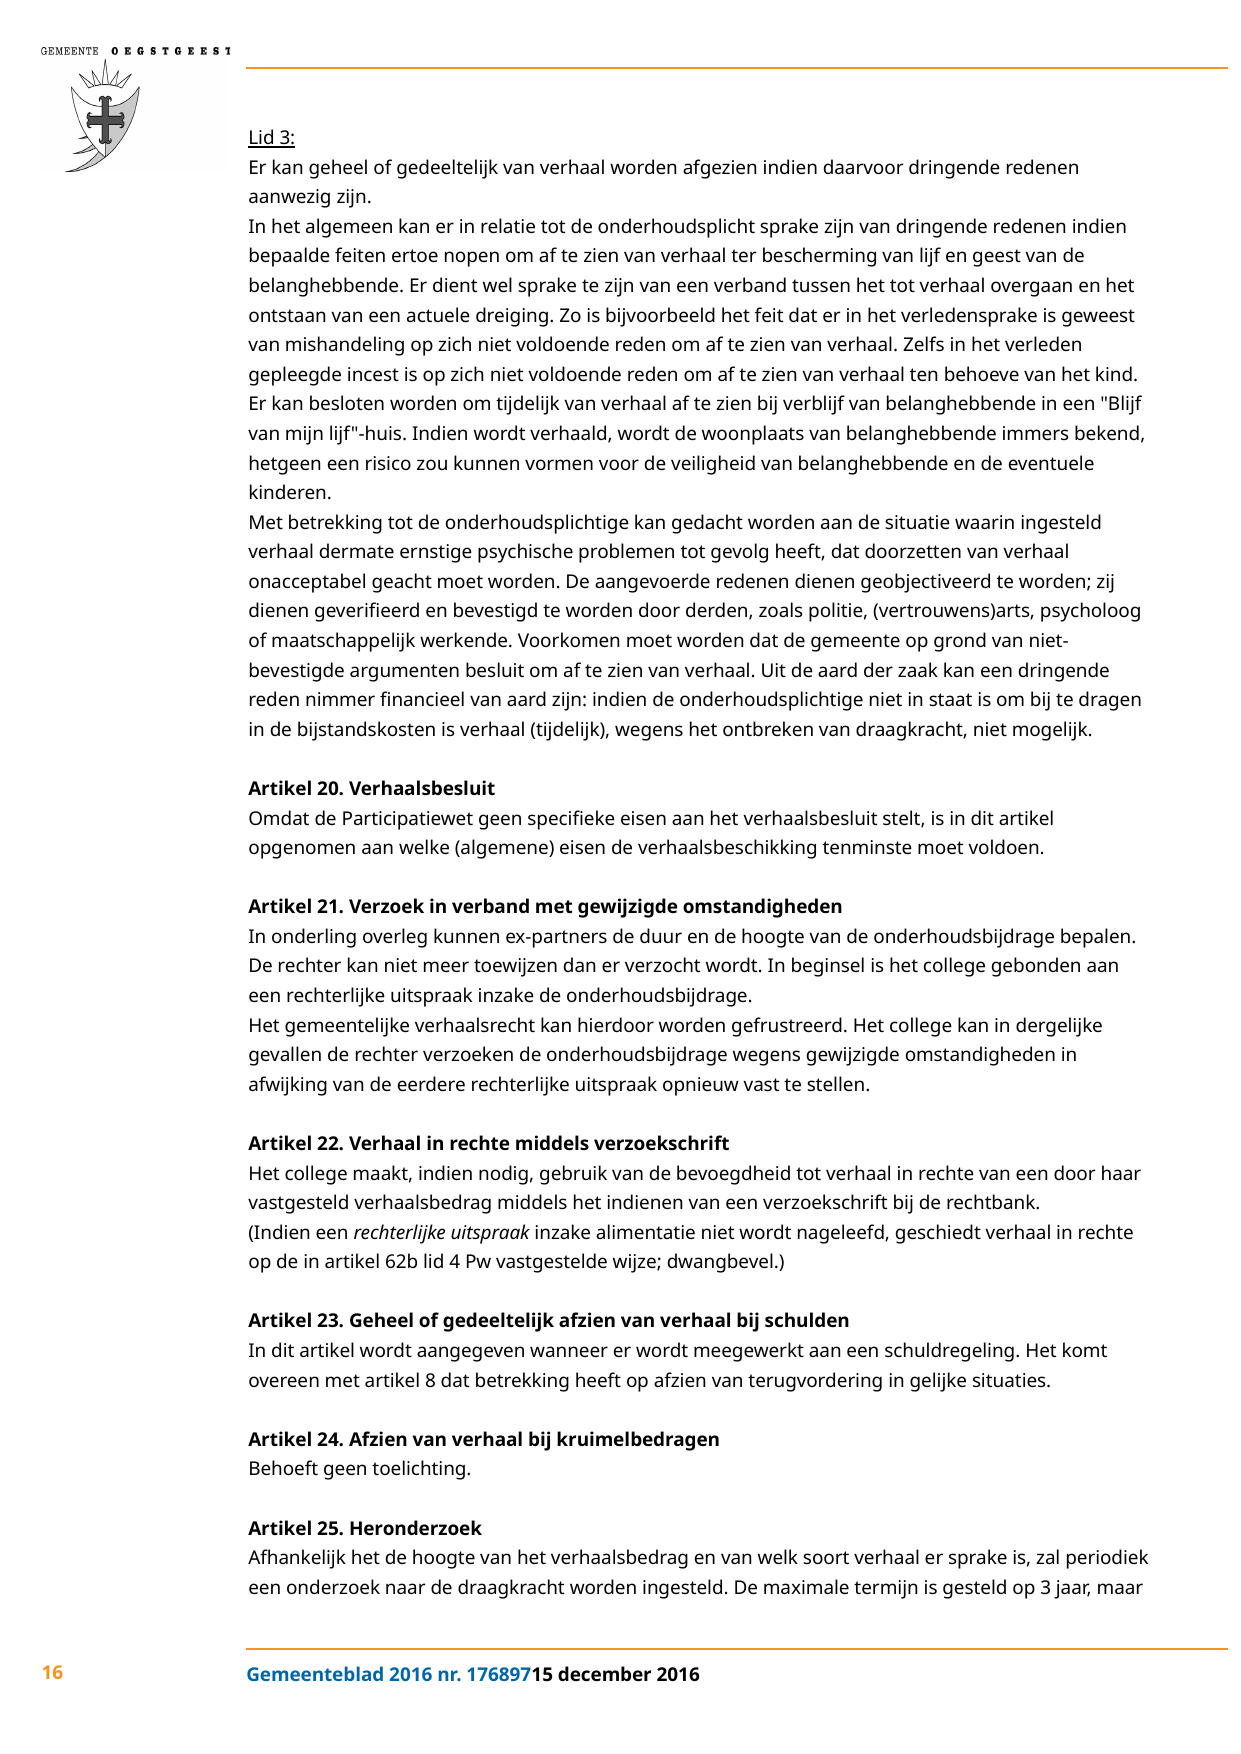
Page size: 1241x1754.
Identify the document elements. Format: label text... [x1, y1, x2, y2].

text Artikel 22. Verhaal in rechte middels verzoekschrift [248, 1130, 1152, 1156]
text Afhankelijk het de hoogte van het verhaalsbedrag en van welk soort verhaal er sprake is, zal periodiek een onderzoek naar de draagkracht worden ingesteld. De maximale termijn is gesteld op 3 jaar, maar [248, 1544, 1152, 1600]
text Artikel 20. Verhaalsbesluit [248, 775, 1152, 801]
text (Indien een rechterlijke uitspraak inzake alimentatie niet wordt nageleefd, geschiedt verhaal in rechte op de in artikel 62b lid 4 Pw vastgestelde wijze; dwangbevel.) [248, 1219, 1152, 1274]
text Het gemeentelijke verhaalsrecht kan hierdoor worden gefrustreerd. Het college kan in dergelijke gevallen de rechter verzoeken de onderhoudsbijdrage wegens gewijzigde omstandigheden in afwijking van de eerdere rechterlijke uitspraak opnieuw vast te stellen. [248, 1012, 1152, 1097]
text Er kan besloten worden om tijdelijk van verhaal af te zien bij verblijf van belanghebbende in een "Blijf van mijn lijf"-huis. Indien wordt verhaald, wordt de woonplaats van belanghebbende immers bekend, hetgeen een risico zou kunnen vormen voor de veiligheid van belanghebbende en de eventuele kinderen. [248, 391, 1152, 505]
picture [41, 47, 231, 172]
text Behoeft geen toelichting. [248, 1456, 1152, 1481]
text Het college maakt, indien nodig, gebruik van de bevoegdheid tot verhaal in rechte van een door haar vastgesteld verhaalsbedrag middels het indienen van een verzoekschrift bij de rechtbank. [248, 1160, 1152, 1215]
text Artikel 23. Geheel of gedeeltelijk afzien van verhaal bij schulden [248, 1308, 1152, 1333]
text In dit artikel wordt aangegeven wanneer er wordt meegewerkt aan een schuldregeling. Het komt overeen met artikel 8 dat betrekking heeft op afzien van terugvordering in gelijke situaties. [248, 1337, 1152, 1393]
text Er kan geheel of gedeeltelijk van verhaal worden afgezien indien daarvoor dringende redenen aanwezig zijn. [248, 154, 1152, 209]
text Lid 3: [248, 124, 1152, 150]
text Omdat de Participatiewet geen specifieke eisen aan het verhaalsbesluit stelt, is in dit artikel opgenomen aan welke (algemene) eisen de verhaalsbeschikking tenminste moet voldoen. [248, 805, 1152, 860]
text In het algemeen kan er in relatie tot de onderhoudsplicht sprake zijn van dringende redenen indien bepaalde feiten ertoe nopen om af te zien van verhaal ter bescherming van lijf en geest van de belanghebbende. Er dient wel sprake te zijn van een verband tussen het tot verhaal overgaan en het ontstaan van een actuele dreiging. Zo is bijvoorbeeld het feit dat er in het verledensprake is geweest van mishandeling op zich niet voldoende reden om af te zien van verhaal. Zelfs in het verleden gepleegde incest is op zich niet voldoende reden om af te zien van verhaal ten behoeve van het kind. [248, 213, 1152, 387]
text Artikel 25. Heronderzoek [248, 1515, 1152, 1541]
text In onderling overleg kunnen ex-partners de duur en de hoogte van de onderhoudsbijdrage bepalen. De rechter kan niet meer toewijzen dan er verzocht wordt. In beginsel is het college gebonden aan een rechterlijke uitspraak inzake de onderhoudsbijdrage. [248, 923, 1152, 1008]
text Artikel 24. Afzien van verhaal bij kruimelbedragen [248, 1426, 1152, 1452]
text Met betrekking tot de onderhoudsplichtige kan gedacht worden aan de situatie waarin ingesteld verhaal dermate ernstige psychische problemen tot gevolg heeft, dat doorzetten van verhaal onacceptabel geacht moet worden. De aangevoerde redenen dienen geobjectiveerd te worden; zij dienen geverifieerd en bevestigd te worden door derden, zoals politie, (vertrouwens)arts, psycholoog of maatschappelijk werkende. Voorkomen moet worden dat de gemeente op grond van niet-bevestigde argumenten besluit om af te zien van verhaal. Uit de aard der zaak kan een dringende reden nimmer financieel van aard zijn: indien de onderhoudsplichtige niet in staat is om bij te dragen in de bijstandskosten is verhaal (tijdelijk), wegens het ontbreken van draagkracht, niet mogelijk. [248, 509, 1152, 742]
text Artikel 21. Verzoek in verband met gewijzigde omstandigheden [248, 893, 1152, 919]
